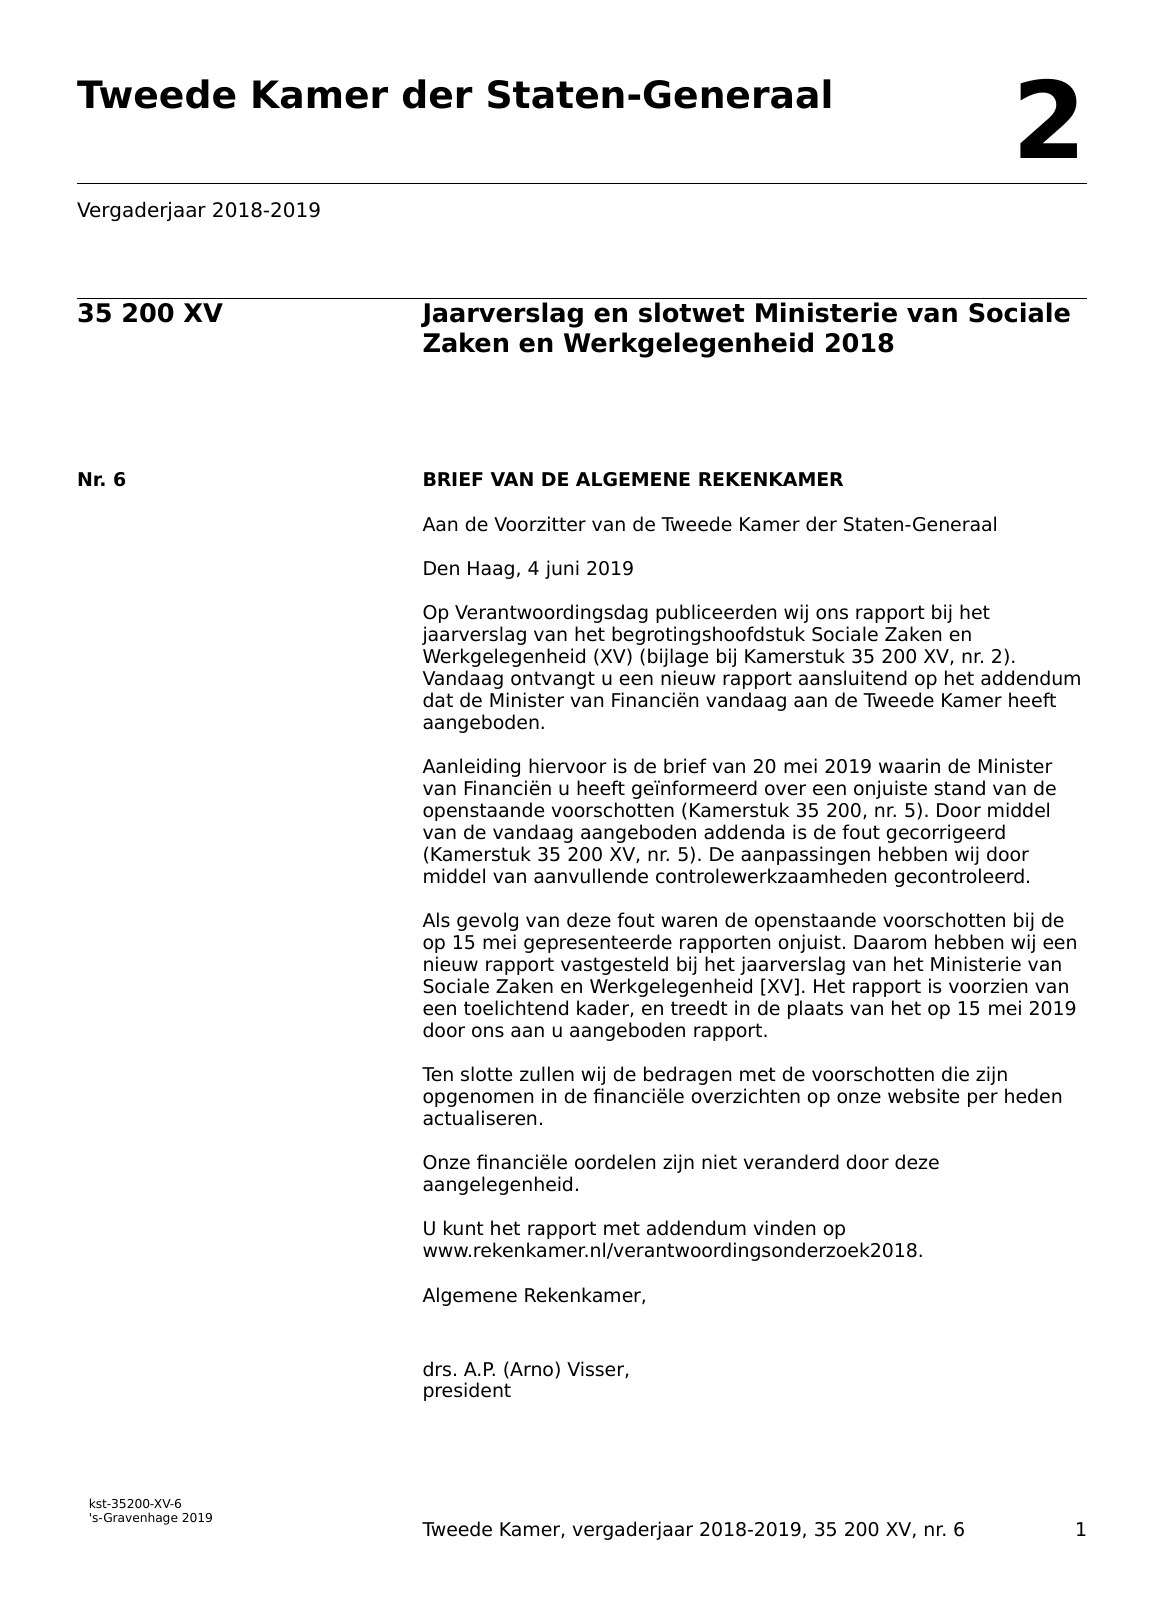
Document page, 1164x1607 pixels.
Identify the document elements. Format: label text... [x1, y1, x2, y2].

text Algemene Rekenkamer, [422, 1284, 1087, 1306]
table_header Tweede Kamer der Staten-Generaal [77, 59, 886, 183]
table_header 2 [886, 59, 1087, 183]
text drs. A.P. (Arno) Visser, president [422, 1336, 1087, 1402]
text Ten slotte zullen wij de bedragen met de voorschotten die zijn opgenomen in de financiële overzichten op onze website per heden actualiseren. [422, 1064, 1087, 1130]
text U kunt het rapport met addendum vinden op www.rekenkamer.nl/verantwoordingsonderzoek2018. [422, 1218, 1087, 1262]
subtitle 35 200 XV Jaarverslag en slotwet Ministerie van Sociale Zaken en Werkgelegenheid 2018 [77, 299, 1087, 358]
text Aan de Voorzitter van de Tweede Kamer der Staten-Generaal [422, 513, 1087, 536]
table_cell Vergaderjaar 2018-2019 [77, 184, 1087, 298]
text 's-Gravenhage 2019 [88, 1511, 323, 1525]
text kst-35200-XV-6 [88, 1497, 323, 1511]
text Als gevolg van deze fout waren de openstaande voorschotten bij de op 15 mei gepresenteerde rapporten onjuist. Daarom hebben wij een nieuw rapport vastgesteld bij het jaarverslag van het Ministerie van Sociale Zaken en Werkgelegenheid [XV]. Het rapport is voorzien van een toelichtend kader, en treedt in de plaats van het op 15 mei 2019 door ons aan u aangeboden rapport. [422, 910, 1087, 1042]
text Op Verantwoordingsdag publiceerden wij ons rapport bij het jaarverslag van het begrotingshoofdstuk Sociale Zaken en Werkgelegenheid (XV) (bijlage bij Kamerstuk 35 200 XV, nr. 2). Vandaag ontvangt u een nieuw rapport aansluitend op het addendum dat de Minister van Financiën vandaag aan de Tweede Kamer heeft aangeboden. [422, 602, 1087, 734]
text Den Haag, 4 juni 2019 [422, 558, 1087, 580]
subtitle Nr. 6 BRIEF VAN DE ALGEMENE REKENKAMER [77, 469, 1087, 491]
text Onze financiële oordelen zijn niet veranderd door deze aangelegenheid. [422, 1152, 1087, 1196]
text Aanleiding hiervoor is de brief van 20 mei 2019 waarin de Minister van Financiën u heeft geïnformeerd over een onjuiste stand van de openstaande voorschotten (Kamerstuk 35 200, nr. 5). Door middel van de vandaag aangeboden addenda is de fout gecorrigeerd (Kamerstuk 35 200 XV, nr. 5). De aanpassingen hebben wij door middel van aanvullende controlewerkzaamheden gecontroleerd. [422, 756, 1087, 888]
